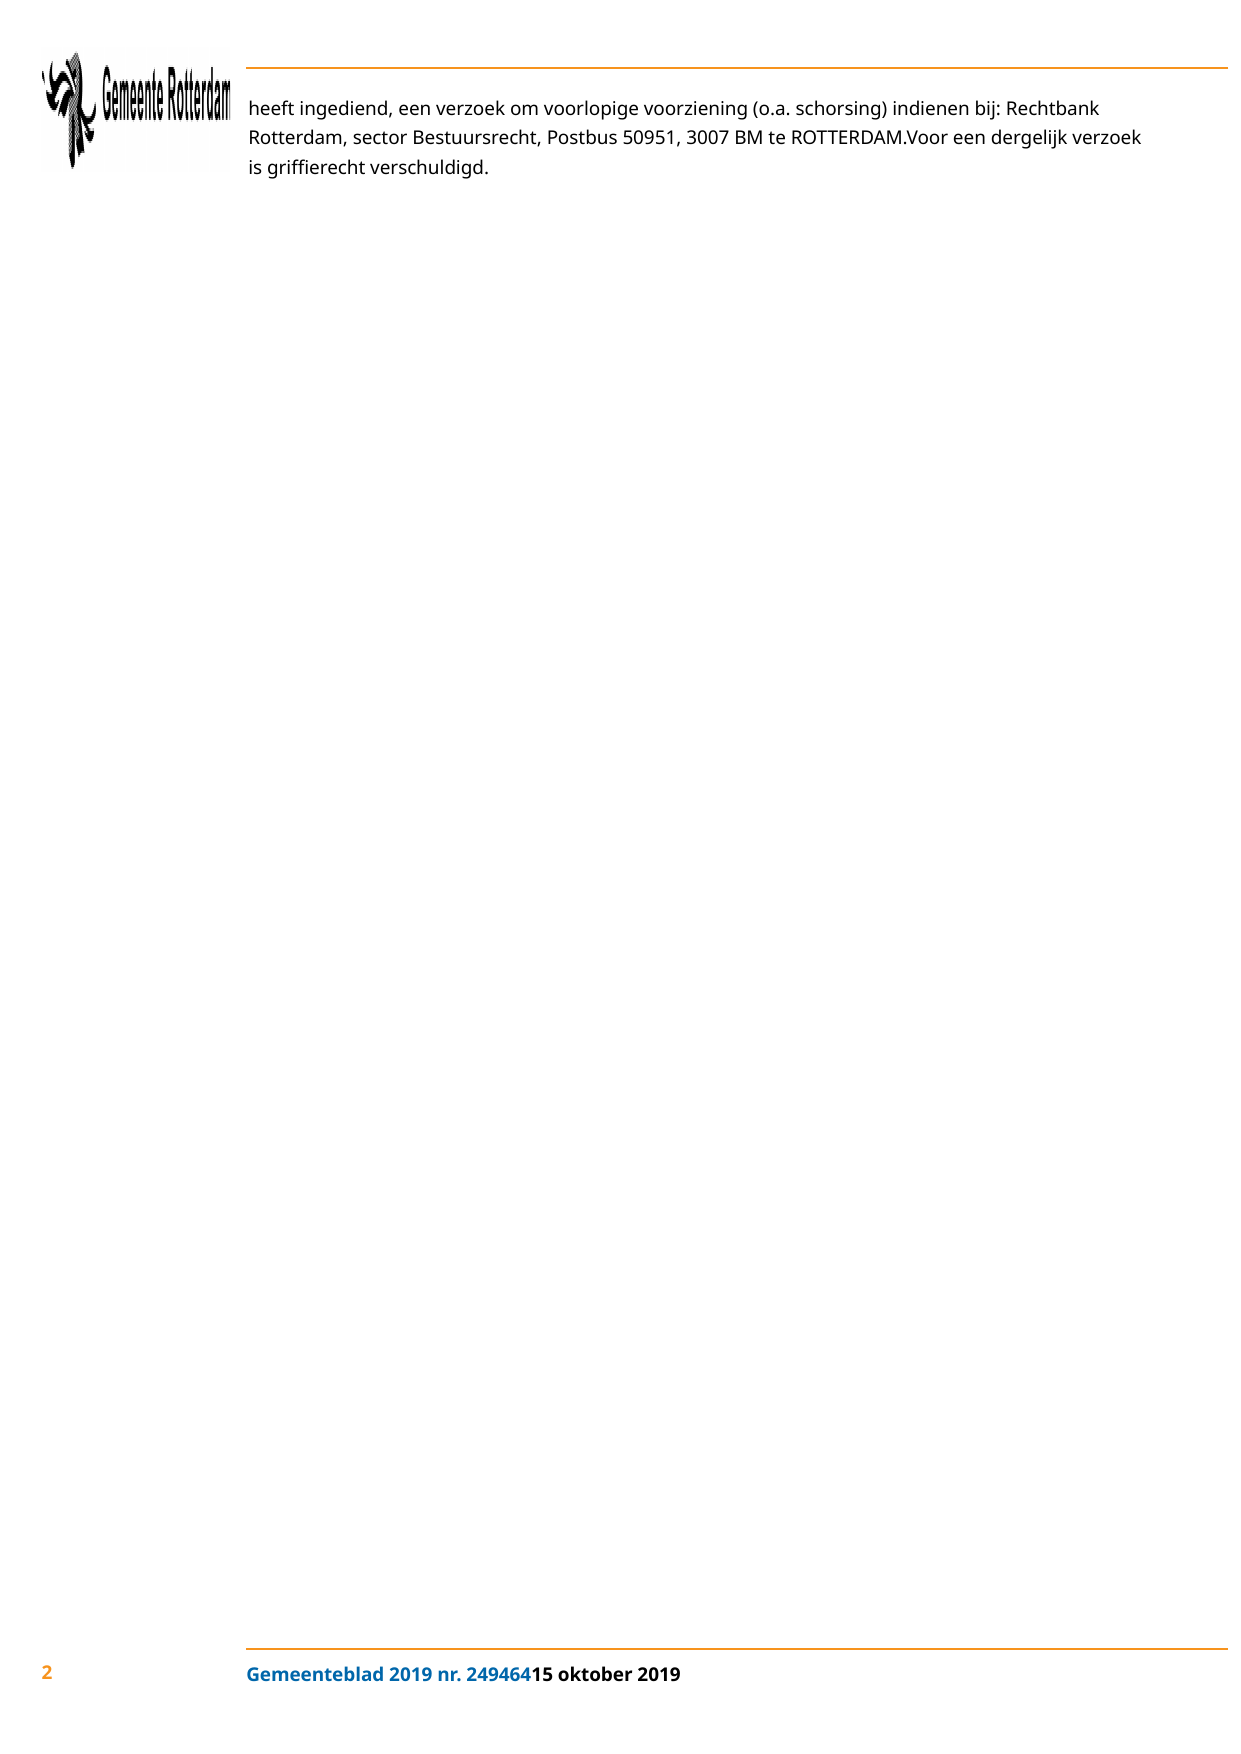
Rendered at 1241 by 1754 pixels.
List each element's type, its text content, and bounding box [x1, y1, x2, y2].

text heeft ingediend, een verzoek om voorlopige voorziening (o.a. schorsing) indienen bij: Rechtbank Rotterdam, sector Bestuursrecht, Postbus 50951, 3007 BM te ROTTERDAM.Voor een dergelijk verzoek is griffierecht verschuldigd. [248, 95, 1152, 180]
picture [41, 47, 231, 172]
